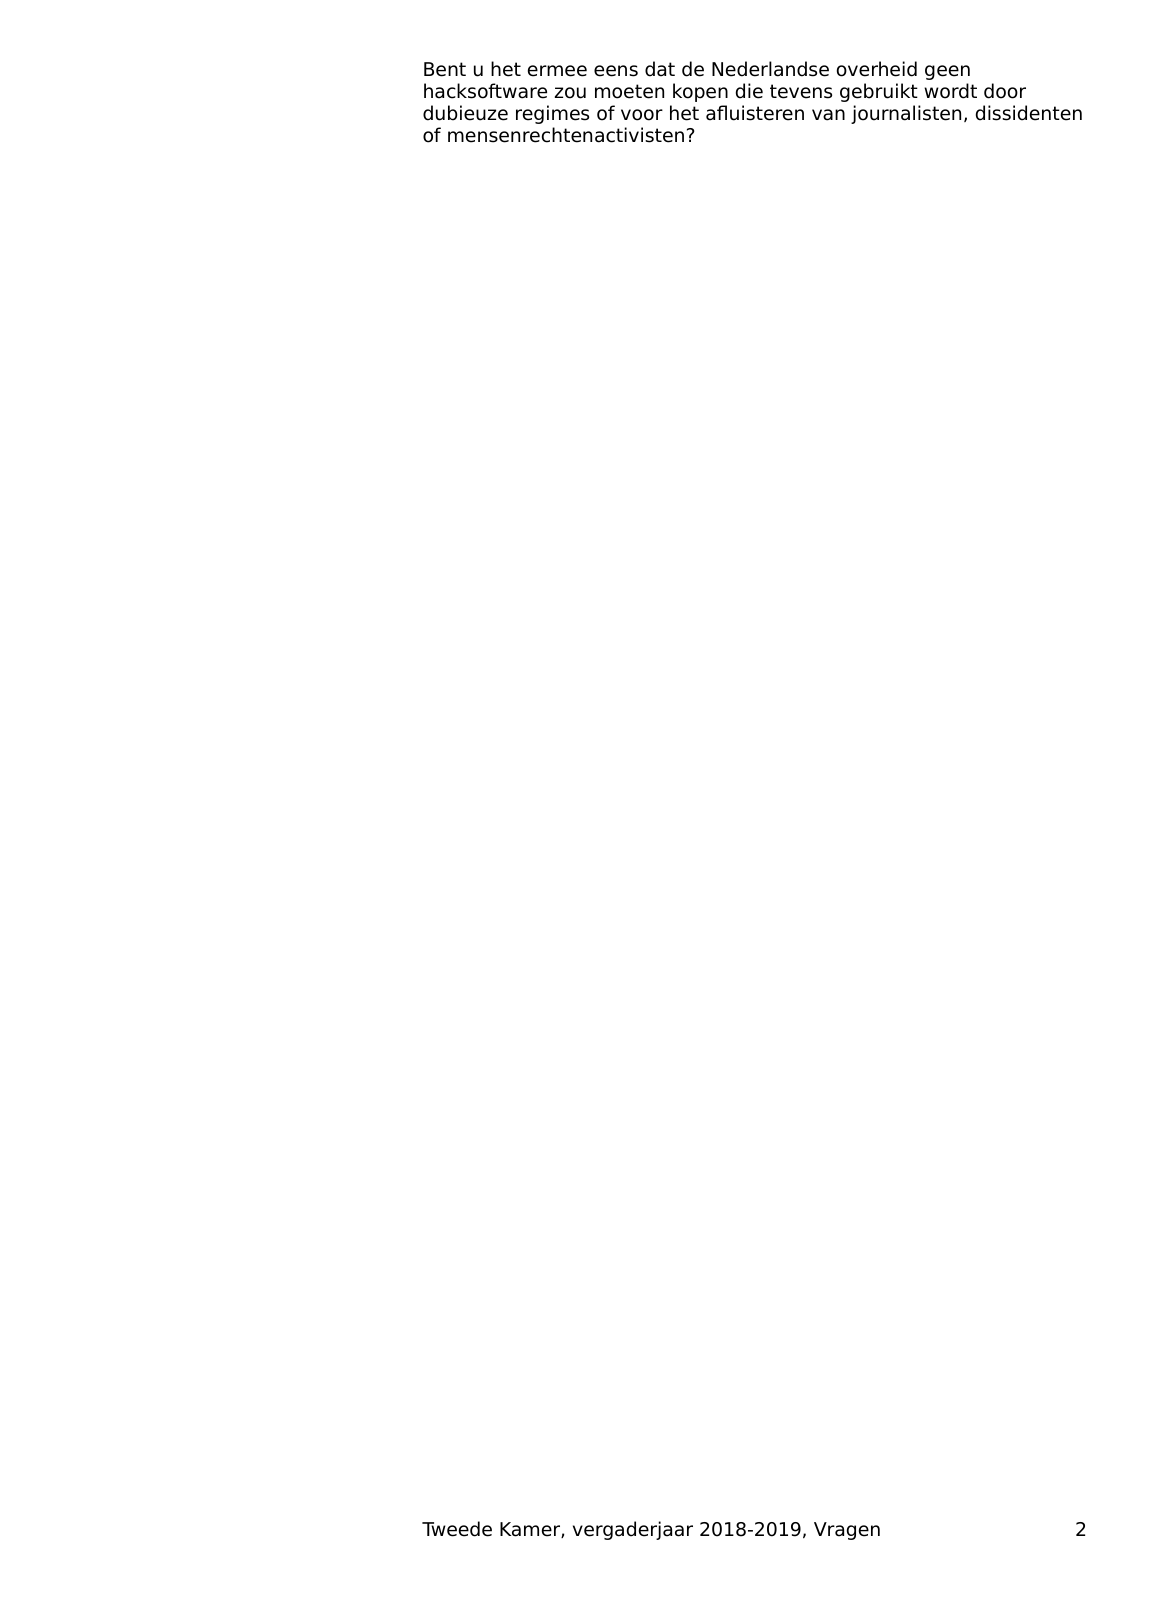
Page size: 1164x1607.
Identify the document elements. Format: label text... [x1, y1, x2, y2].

text Bent u het ermee eens dat de Nederlandse overheid geen hacksoftware zou moeten kopen die tevens gebruikt wordt door dubieuze regimes of voor het afluisteren van journalisten, dissidenten of mensenrechtenactivisten? [422, 59, 1087, 147]
